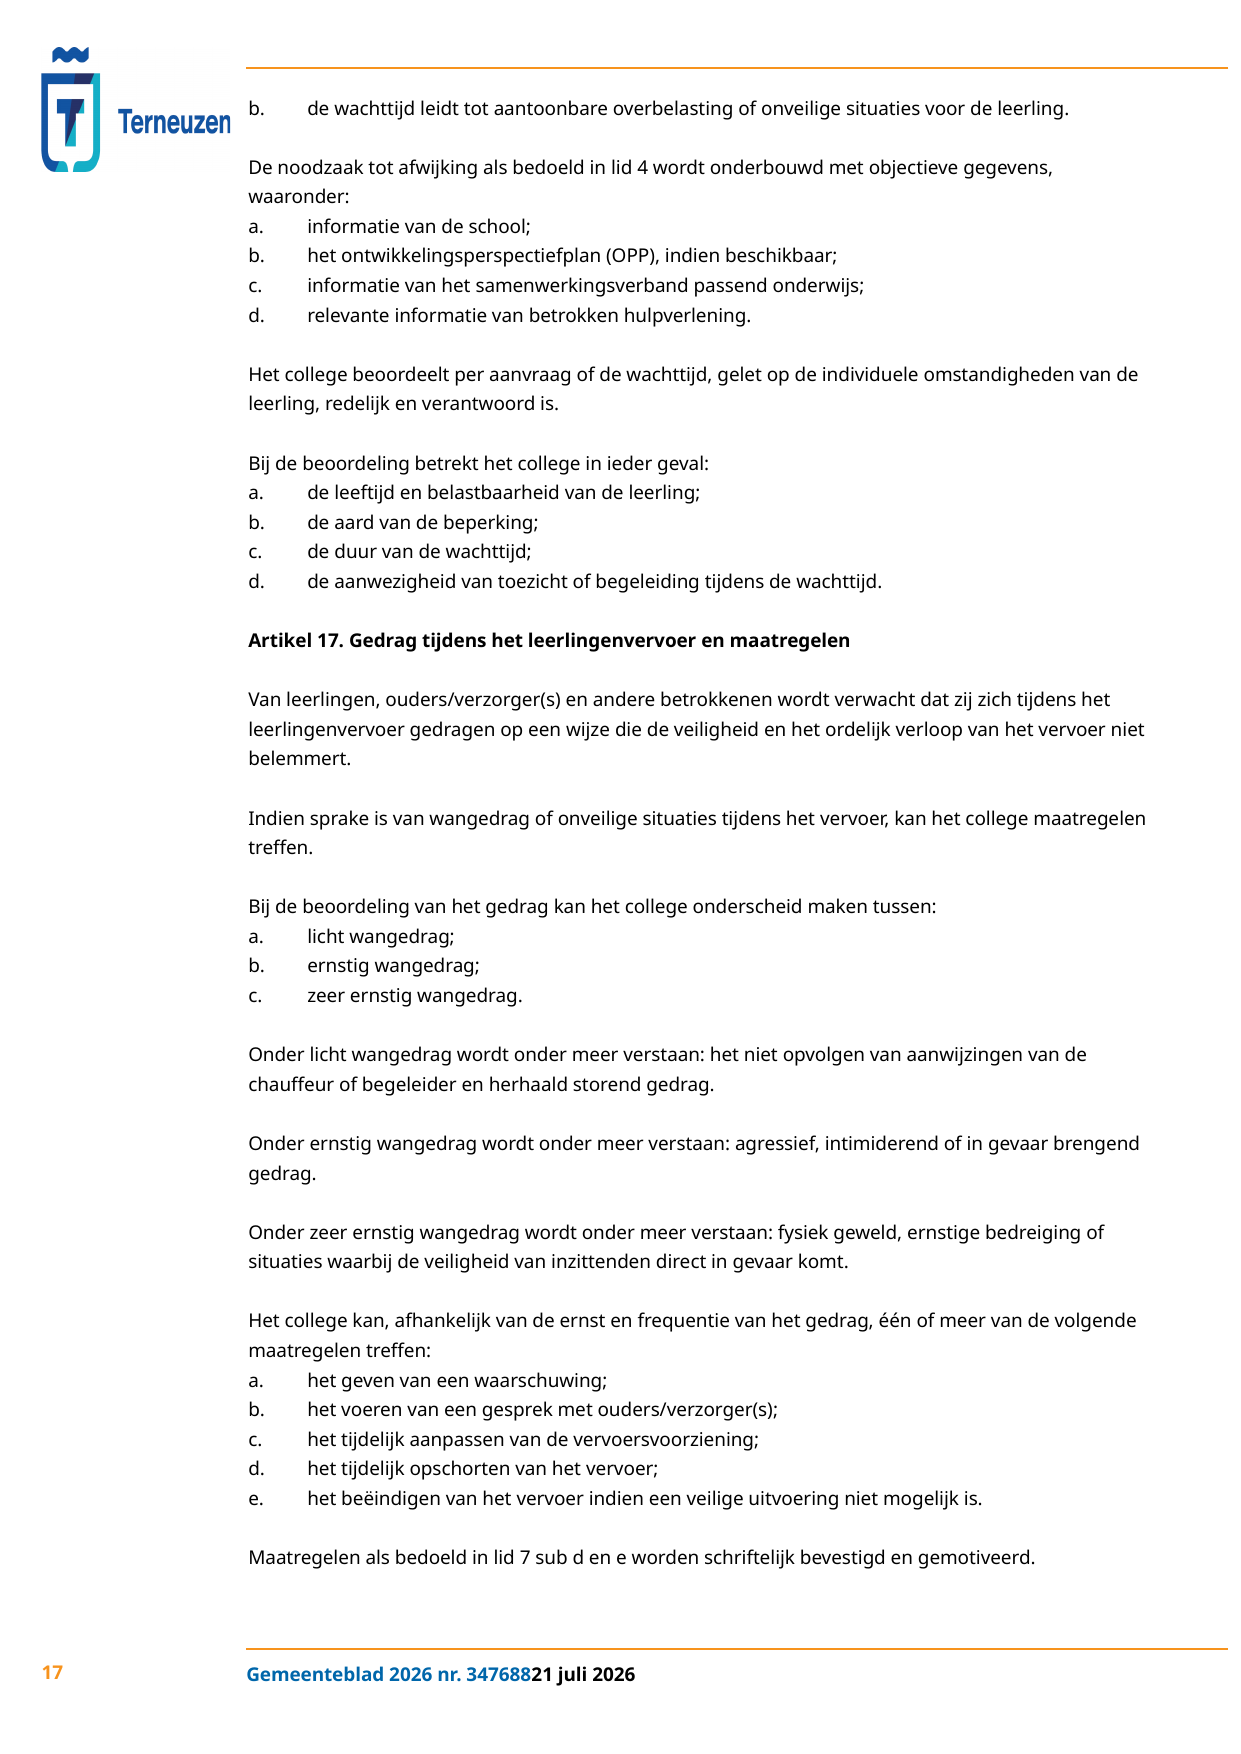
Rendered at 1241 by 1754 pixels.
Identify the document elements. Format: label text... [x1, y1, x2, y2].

text Maatregelen als bedoeld in lid 7 sub d en e worden schriftelijk bevestigd en gemotiveerd. [248, 1544, 1152, 1570]
text Het college beoordeelt per aanvraag of de wachttijd, gelet op de individuele omstandigheden van de leerling, redelijk en verantwoord is. [248, 361, 1152, 416]
text Van leerlingen, ouders/verzorger(s) en andere betrokkenen wordt verwacht dat zij zich tijdens het leerlingenvervoer gedragen op een wijze die de veiligheid en het ordelijk verloop van het vervoer niet belemmert. [248, 686, 1152, 771]
text Het college kan, afhankelijk van de ernst en frequentie van het gedrag, één of meer van de volgende maatregelen treffen: [248, 1308, 1152, 1363]
list de wachttijd leidt tot aantoonbare overbelasting of onveilige situaties voor de leerling. [248, 95, 1152, 121]
picture [41, 47, 231, 172]
text Bij de beoordeling betrekt het college in ieder geval: [248, 450, 1152, 476]
list de duur van de wachttijd; [248, 538, 1152, 564]
text Onder ernstig wangedrag wordt onder meer verstaan: agressief, intimiderend of in gevaar brengend gedrag. [248, 1130, 1152, 1186]
text De noodzaak tot afwijking als bedoeld in lid 4 wordt onderbouwd met objectieve gegevens, waaronder: [248, 154, 1152, 209]
list zeer ernstig wangedrag. [248, 982, 1152, 1008]
list het ontwikkelingsperspectiefplan (OPP), indien beschikbaar; [248, 243, 1152, 268]
text Artikel 17. Gedrag tijdens het leerlingenvervoer en maatregelen [248, 627, 1152, 653]
list informatie van het samenwerkingsverband passend onderwijs; [248, 272, 1152, 298]
text Bij de beoordeling van het gedrag kan het college onderscheid maken tussen: [248, 893, 1152, 919]
list ernstig wangedrag; [248, 953, 1152, 978]
list de aanwezigheid van toezicht of begeleiding tijdens de wachttijd. [248, 568, 1152, 594]
list relevante informatie van betrokken hulpverlening. [248, 302, 1152, 328]
text Onder licht wangedrag wordt onder meer verstaan: het niet opvolgen van aanwijzingen van de chauffeur of begeleider en herhaald storend gedrag. [248, 1041, 1152, 1097]
list het tijdelijk opschorten van het vervoer; [248, 1456, 1152, 1481]
list het beëindigen van het vervoer indien een veilige uitvoering niet mogelijk is. [248, 1485, 1152, 1511]
list de aard van de beperking; [248, 509, 1152, 535]
list het geven van een waarschuwing; [248, 1367, 1152, 1393]
text Onder zeer ernstig wangedrag wordt onder meer verstaan: fysiek geweld, ernstige bedreiging of situaties waarbij de veiligheid van inzittenden direct in gevaar komt. [248, 1219, 1152, 1274]
list licht wangedrag; [248, 923, 1152, 949]
list het voeren van een gesprek met ouders/verzorger(s); [248, 1396, 1152, 1422]
list het tijdelijk aanpassen van de vervoersvoorziening; [248, 1426, 1152, 1452]
list informatie van de school; [248, 213, 1152, 239]
list de leeftijd en belastbaarheid van de leerling; [248, 479, 1152, 505]
text Indien sprake is van wangedrag of onveilige situaties tijdens het vervoer, kan het college maatregelen treffen. [248, 805, 1152, 860]
